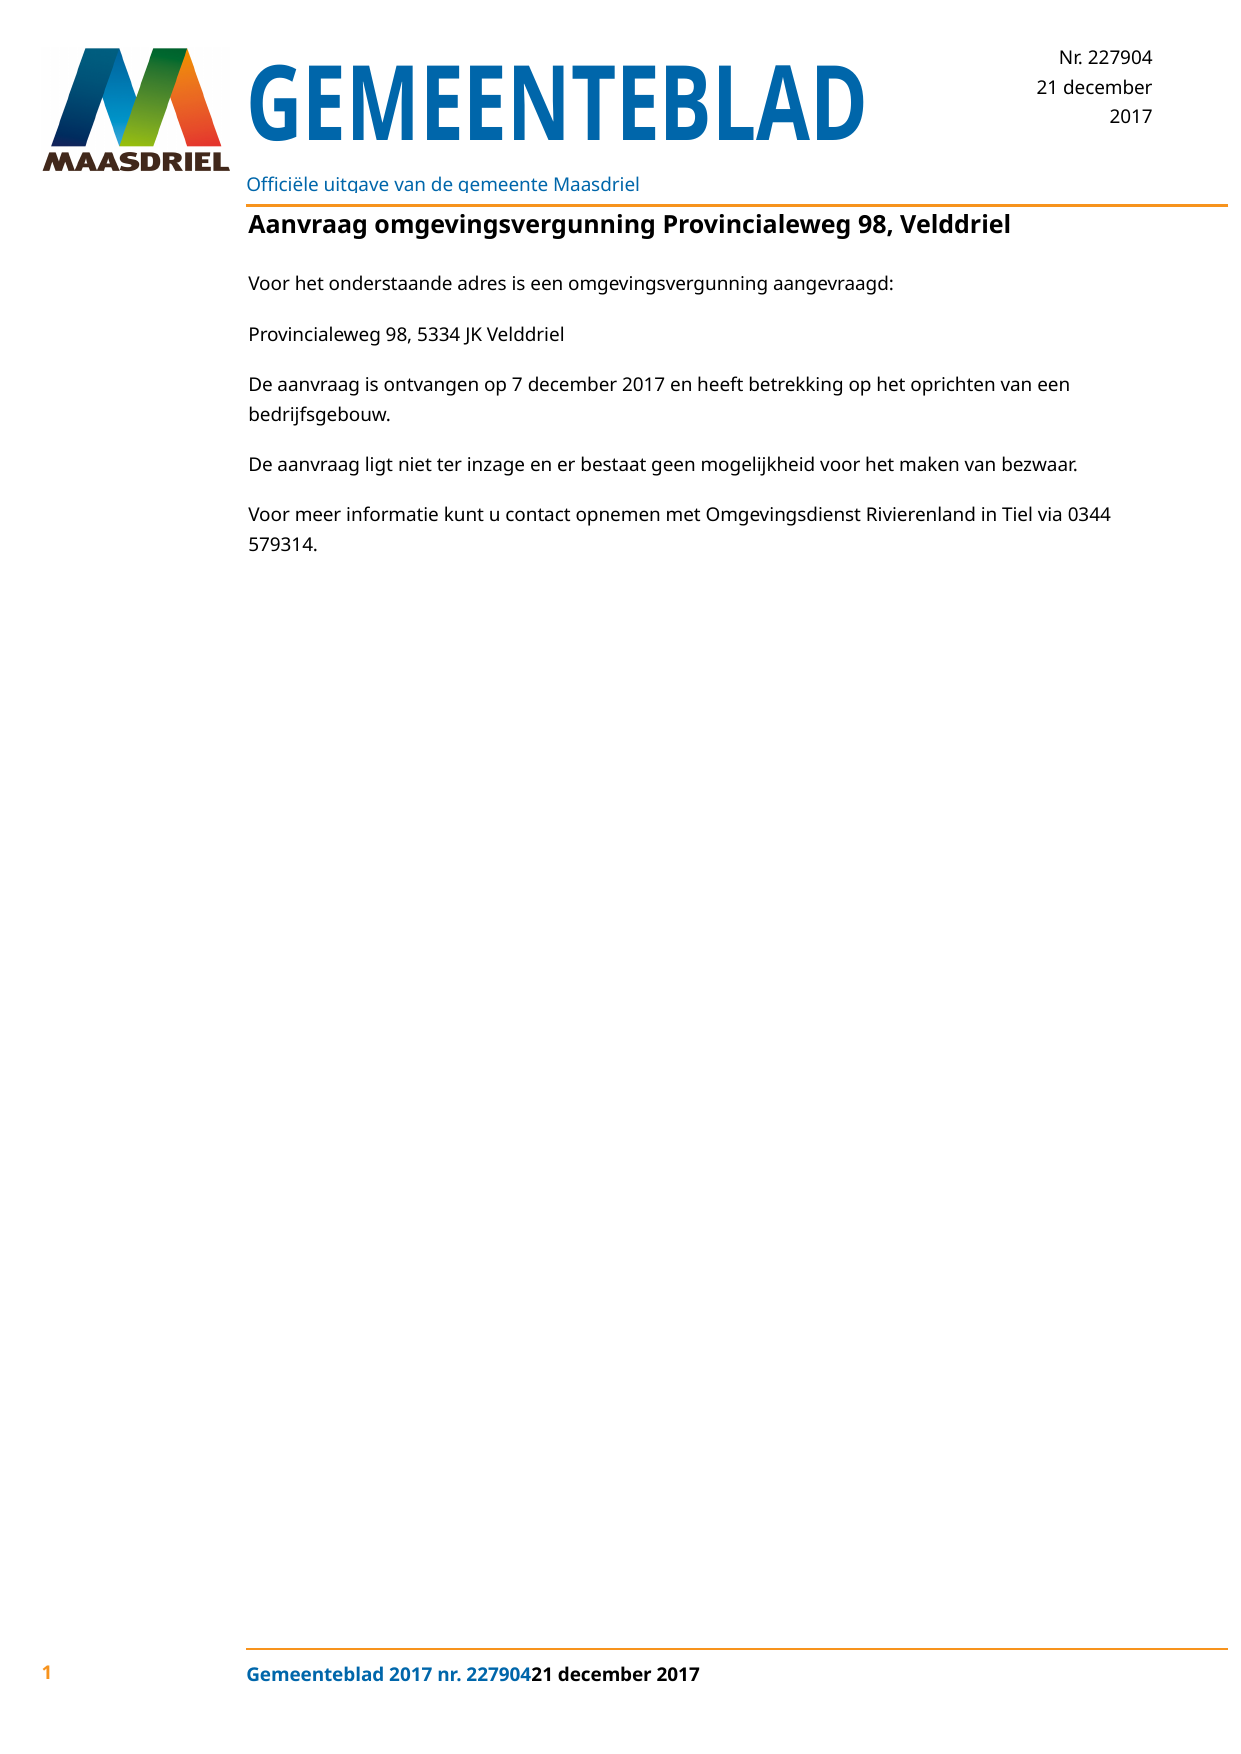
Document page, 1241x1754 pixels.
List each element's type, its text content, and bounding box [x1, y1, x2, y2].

text De aanvraag is ontvangen op 7 december 2017 en heeft betrekking op het oprichten van een bedrijfsgebouw. [248, 371, 1152, 426]
picture [41, 47, 231, 172]
text De aanvraag ligt niet ter inzage en er bestaat geen mogelijkheid voor het maken van bezwaar. [248, 451, 1152, 477]
text Provincialeweg 98, 5334 JK Velddriel [248, 321, 1152, 346]
text Voor meer informatie kunt u contact opnemen met Omgevingsdienst Rivierenland in Tiel via 0344 579314. [248, 502, 1152, 557]
text Voor het onderstaande adres is een omgevingsvergunning aangevraagd: [248, 270, 1152, 296]
text Aanvraag omgevingsvergunning Provincialeweg 98, Velddriel [248, 207, 1152, 241]
